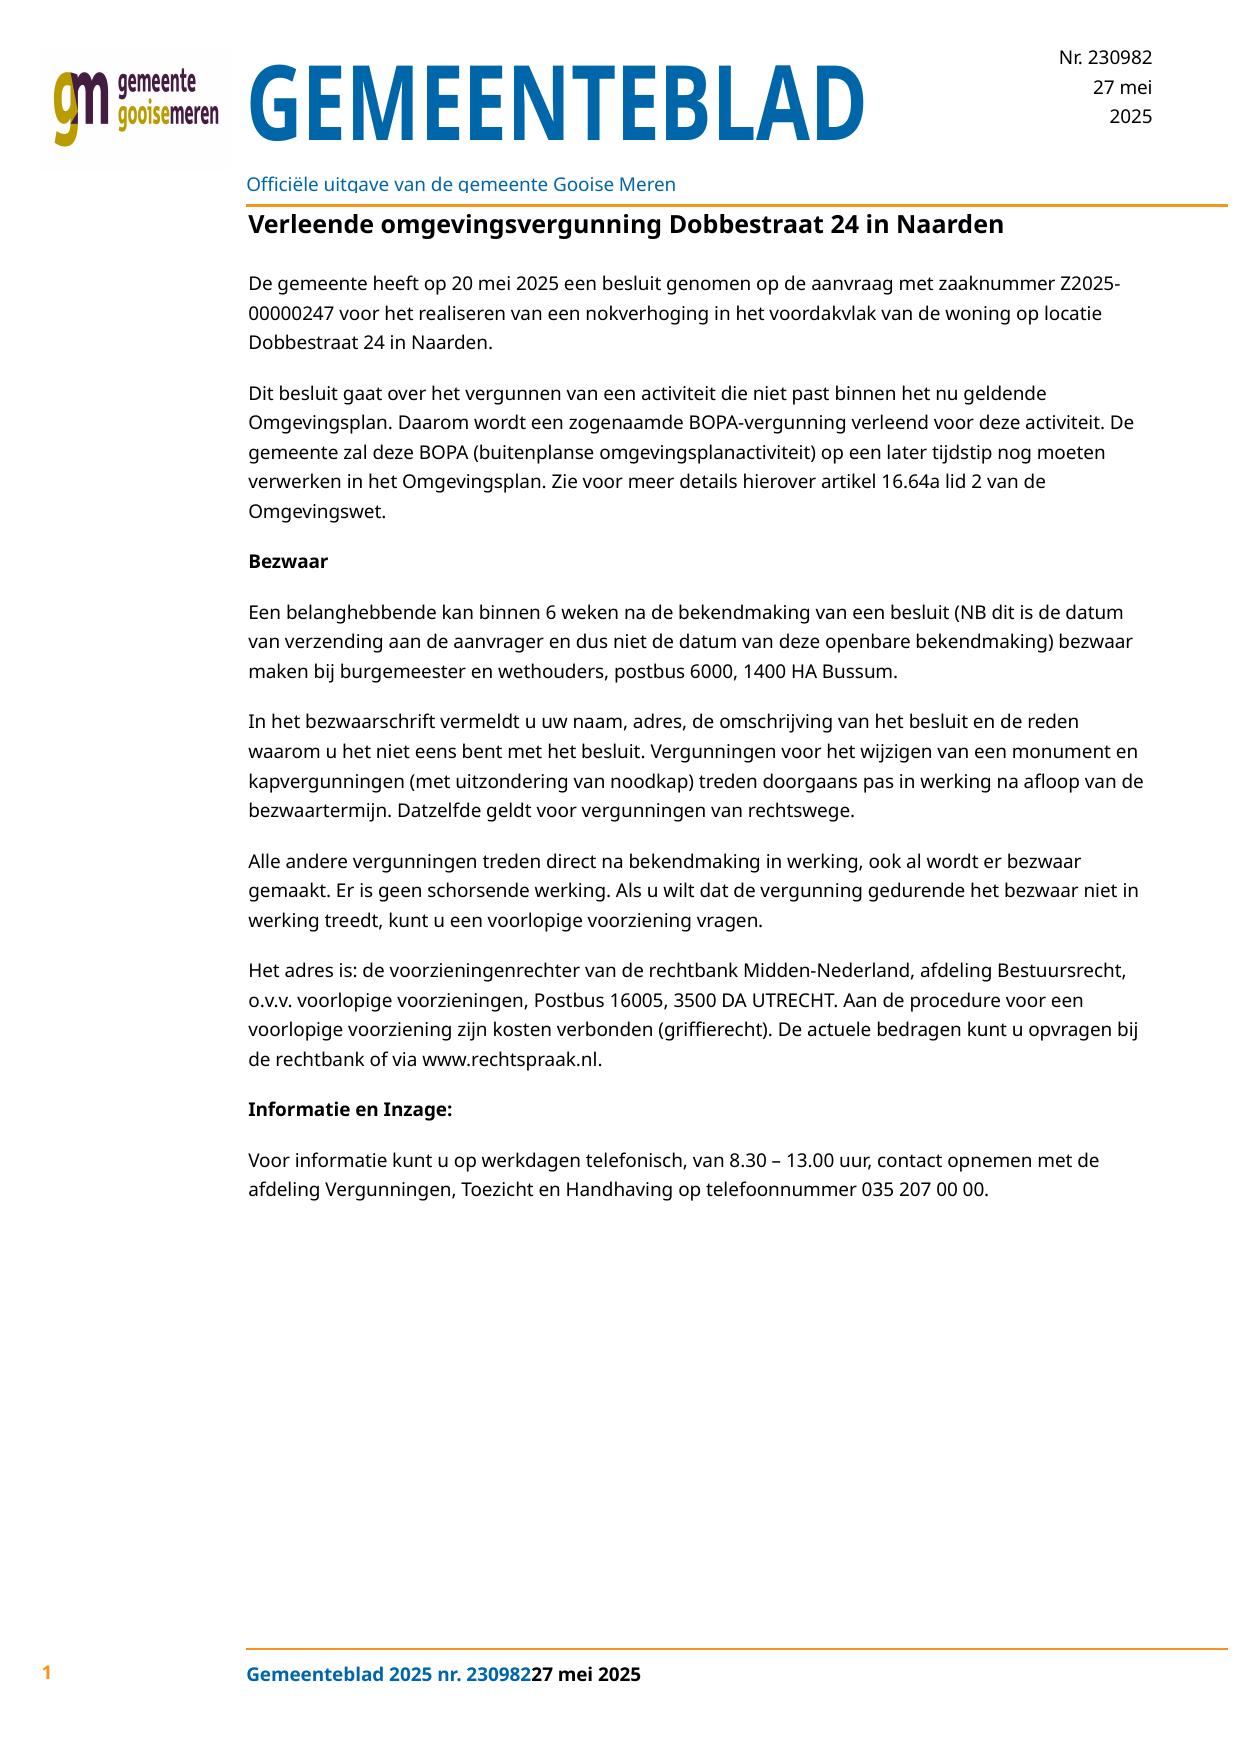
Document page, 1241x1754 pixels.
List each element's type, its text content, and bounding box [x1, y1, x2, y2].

text Voor informatie kunt u op werkdagen telefonisch, van 8.30 – 13.00 uur, contact opnemen met de afdeling Vergunningen, Toezicht en Handhaving op telefoonnummer 035 207 00 00. [248, 1147, 1152, 1202]
text Een belanghebbende kan binnen 6 weken na de bekendmaking van een besluit (NB dit is de datum van verzending aan de aanvrager en dus niet de datum van deze openbare bekendmaking) bezwaar maken bij burgemeester en wethouders, postbus 6000, 1400 HA Bussum. [248, 599, 1152, 684]
text In het bezwaarschrift vermeldt u uw naam, adres, de omschrijving van het besluit en de reden waarom u het niet eens bent met het besluit. Vergunningen voor het wijzigen van een monument en kapvergunningen (met uitzondering van noodkap) treden doorgaans pas in werking na afloop van de bezwaartermijn. Datzelfde geldt voor vergunningen van rechtswege. [248, 709, 1152, 823]
text Informatie en Inzage: [248, 1097, 1152, 1122]
text Verleende omgevingsvergunning Dobbestraat 24 in Naarden [248, 207, 1152, 241]
text Dit besluit gaat over het vergunnen van een activiteit die niet past binnen het nu geldende Omgevingsplan. Daarom wordt een zogenaamde BOPA-vergunning verleend voor deze activiteit. De gemeente zal deze BOPA (buitenplanse omgevingsplanactiviteit) op een later tijdstip nog moeten verwerken in het Omgevingsplan. Zie voor meer details hierover artikel 16.64a lid 2 van de Omgevingswet. [248, 380, 1152, 524]
text Alle andere vergunningen treden direct na bekendmaking in werking, ook al wordt er bezwaar gemaakt. Er is geen schorsende werking. Als u wilt dat de vergunning gedurende het bezwaar niet in werking treedt, kunt u een voorlopige voorziening vragen. [248, 848, 1152, 933]
text Het adres is: de voorzieningenrechter van de rechtbank Midden-Nederland, afdeling Bestuursrecht, o.v.v. voorlopige voorzieningen, Postbus 16005, 3500 DA UTRECHT. Aan de procedure voor een voorlopige voorziening zijn kosten verbonden (griffierecht). De actuele bedragen kunt u opvragen bij de rechtbank of via www.rechtspraak.nl. [248, 957, 1152, 1072]
text Bezwaar [248, 549, 1152, 574]
text De gemeente heeft op 20 mei 2025 een besluit genomen op de aanvraag met zaaknummer Z2025-00000247 voor het realiseren van een nokverhoging in het voordakvlak van de woning op locatie Dobbestraat 24 in Naarden. [248, 270, 1152, 355]
picture [41, 47, 231, 172]
